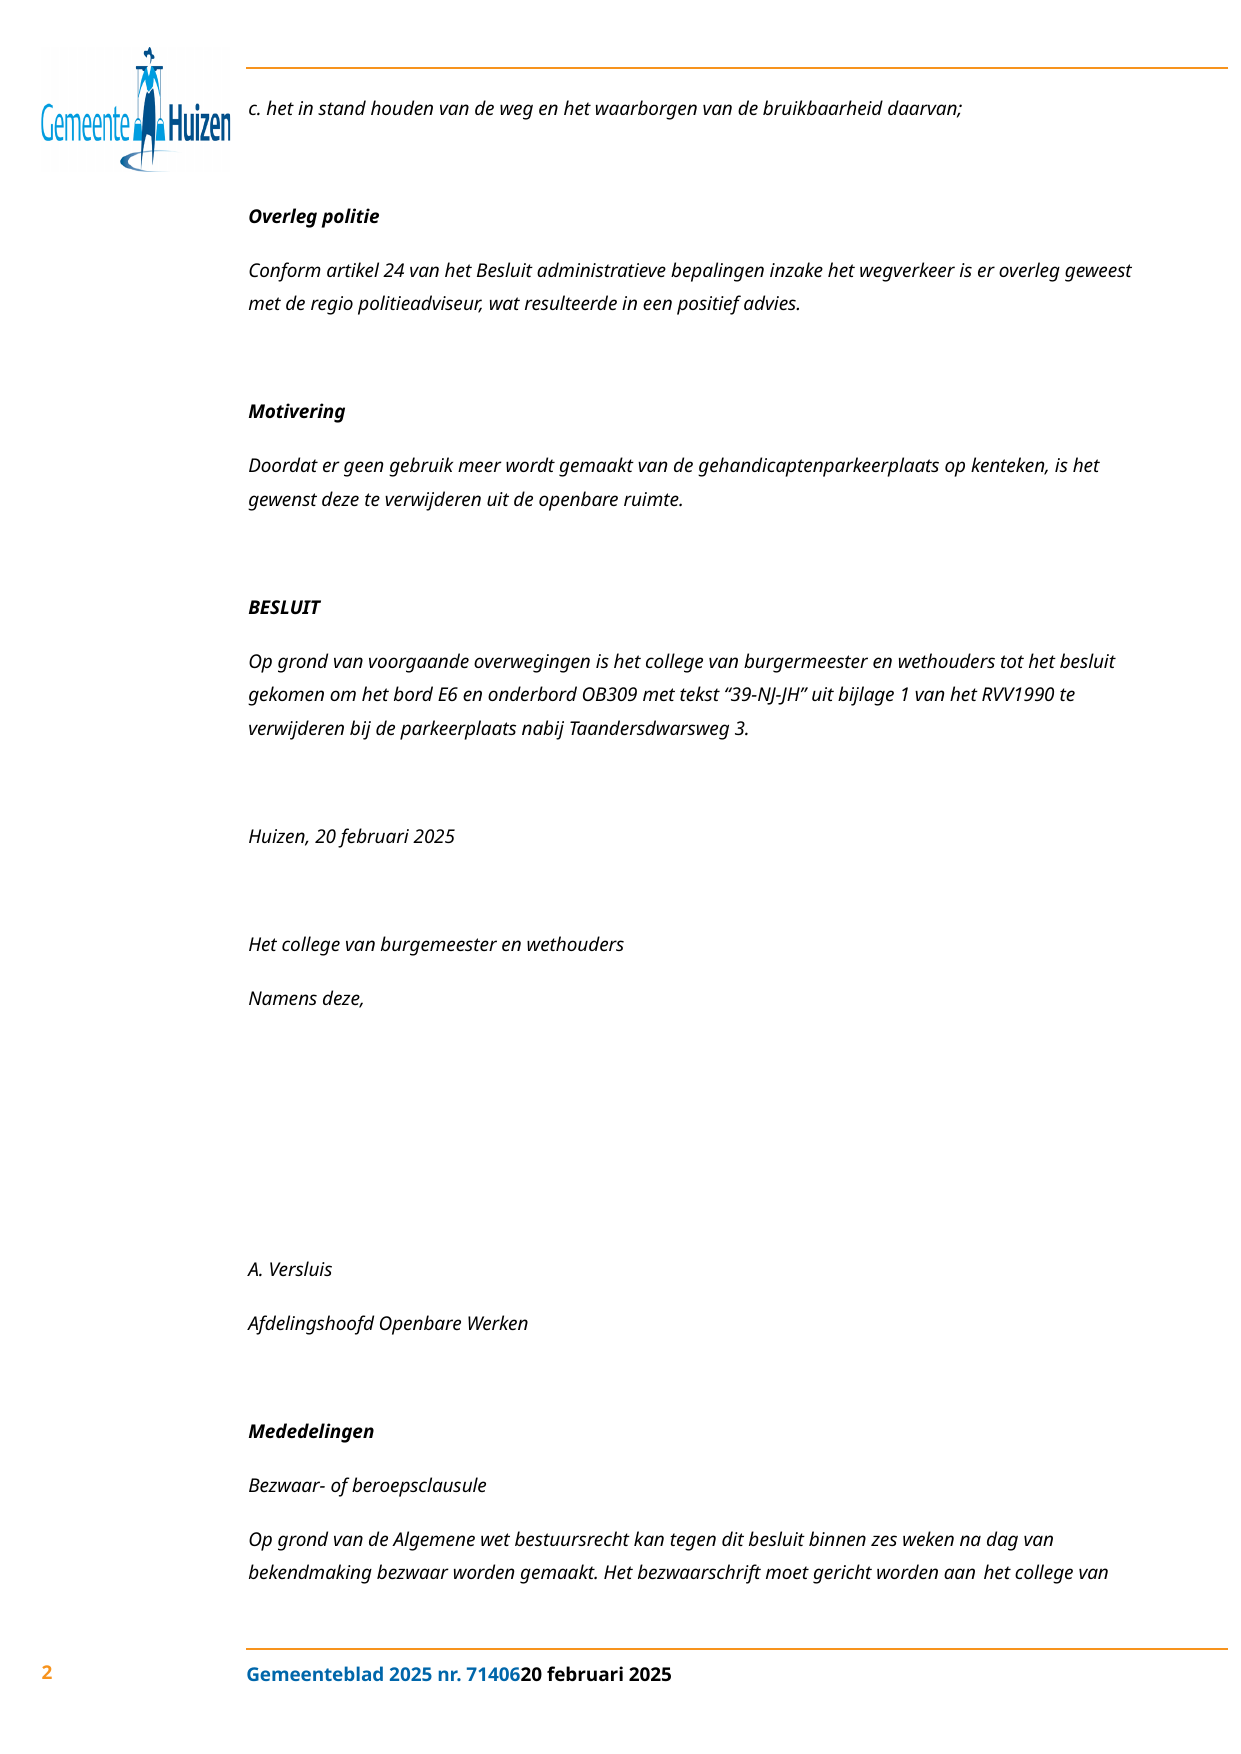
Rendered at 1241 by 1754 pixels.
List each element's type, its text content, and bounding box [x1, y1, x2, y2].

text Op grond van de Algemene wet bestuursrecht kan tegen dit besluit binnen zes weken na dag van bekendmaking bezwaar worden gemaakt. Het bezwaarschrift moet gericht worden aan het college van [248, 1526, 1152, 1585]
text Namens deze, [248, 985, 1152, 1011]
text Conform artikel 24 van het Besluit administratieve bepalingen inzake het wegverkeer is er overleg geweest met de regio politieadviseur, wat resulteerde in een positief advies. [248, 257, 1152, 316]
text Afdelingshoofd Openbare Werken [248, 1310, 1152, 1336]
text BESLUIT [248, 594, 1152, 620]
text Op grond van voorgaande overwegingen is het college van burgermeester en wethouders tot het besluit gekomen om het bord E6 en onderbord OB309 met tekst “39-NJ-JH” uit bijlage 1 van het RVV1990 te verwijderen bij de parkeerplaats nabij Taandersdwarsweg 3. [248, 648, 1152, 741]
picture [41, 47, 231, 172]
text c. het in stand houden van de weg en het waarborgen van de bruikbaarheid daarvan; [248, 95, 1152, 121]
text Huizen, 20 februari 2025 [248, 823, 1152, 849]
text Doordat er geen gebruik meer wordt gemaakt van de gehandicaptenparkeerplaats op kenteken, is het gewenst deze te verwijderen uit de openbare ruimte. [248, 453, 1152, 512]
text Motivering [248, 398, 1152, 424]
text A. Versluis [248, 1256, 1152, 1281]
text Bezwaar- of beroepsclausule [248, 1472, 1152, 1498]
text Mededelingen [248, 1418, 1152, 1444]
text Het college van burgemeester en wethouders [248, 931, 1152, 957]
text Overleg politie [248, 203, 1152, 229]
